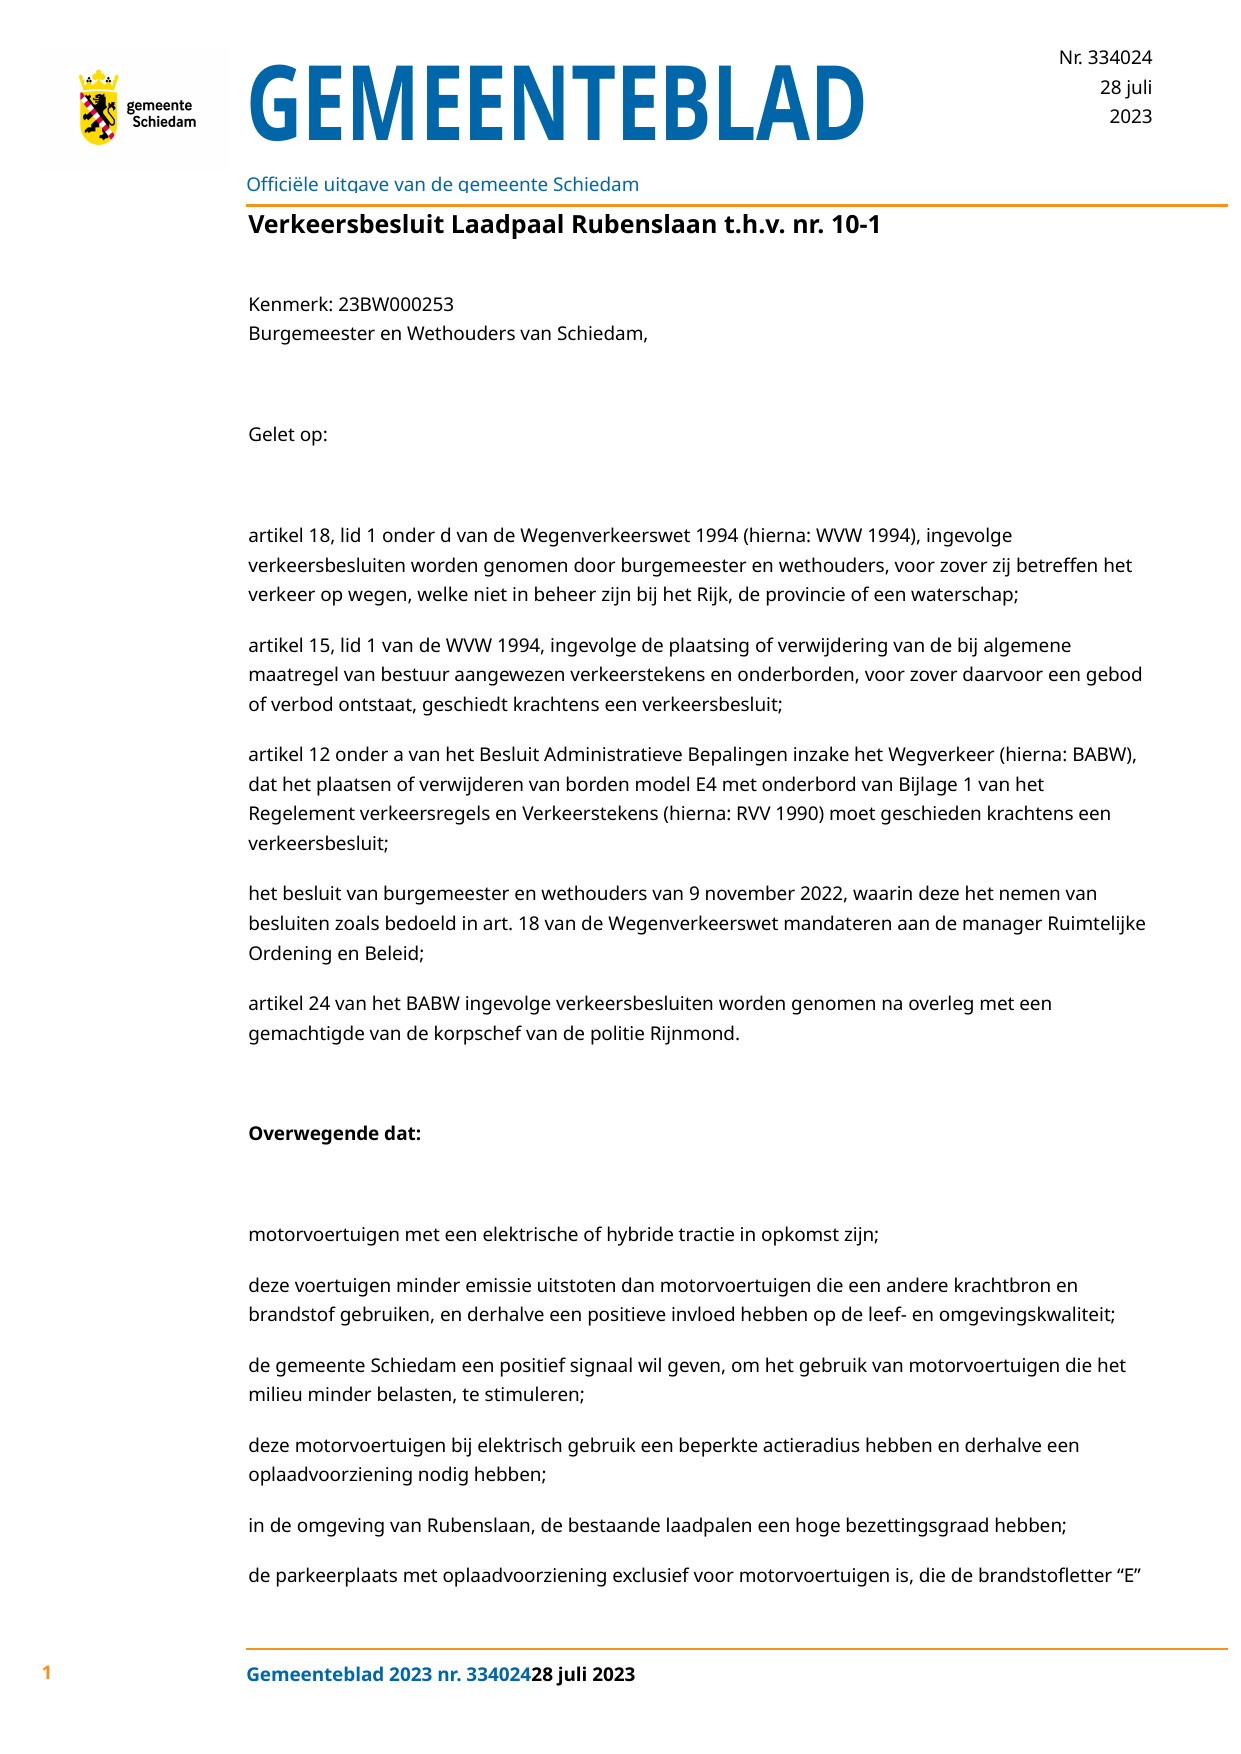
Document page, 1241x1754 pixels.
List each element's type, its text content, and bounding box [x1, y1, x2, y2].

text Gelet op: [248, 421, 1152, 447]
text de parkeerplaats met oplaadvoorziening exclusief voor motorvoertuigen is, die de brandstofletter “E” [248, 1562, 1152, 1588]
text artikel 24 van het BABW ingevolge verkeersbesluiten worden genomen na overleg met een gemachtigde van de korpschef van de politie Rijnmond. [248, 990, 1152, 1046]
text motorvoertuigen met een elektrische of hybride tractie in opkomst zijn; [248, 1221, 1152, 1247]
text artikel 12 onder a van het Besluit Administratieve Bepalingen inzake het Wegverkeer (hierna: BABW), dat het plaatsen of verwijderen van borden model E4 met onderbord van Bijlage 1 van het Regelement verkeersregels en Verkeerstekens (hierna: RVV 1990) moet geschieden krachtens een verkeersbesluit; [248, 741, 1152, 856]
text artikel 18, lid 1 onder d van de Wegenverkeerswet 1994 (hierna: WVW 1994), ingevolge verkeersbesluiten worden genomen door burgemeester en wethouders, voor zover zij betreffen het verkeer op wegen, welke niet in beheer zijn bij het Rijk, de provincie of een waterschap; [248, 522, 1152, 607]
text in de omgeving van Rubenslaan, de bestaande laadpalen een hoge bezettingsgraad hebben; [248, 1512, 1152, 1538]
text Burgemeester en Wethouders van Schiedam, [248, 321, 1152, 346]
text Verkeersbesluit Laadpaal Rubenslaan t.h.v. nr. 10-1 [248, 207, 1152, 241]
text Kenmerk: 23BW000253 [248, 291, 1152, 317]
text de gemeente Schiedam een positief signaal wil geven, om het gebruik van motorvoertuigen die het milieu minder belasten, te stimuleren; [248, 1352, 1152, 1407]
text Overwegende dat: [248, 1121, 1152, 1146]
text deze voertuigen minder emissie uitstoten dan motorvoertuigen die een andere krachtbron en brandstof gebruiken, en derhalve een positieve invloed hebben op de leef- en omgevingskwaliteit; [248, 1272, 1152, 1327]
text deze motorvoertuigen bij elektrisch gebruik een beperkte actieradius hebben en derhalve een oplaadvoorziening nodig hebben; [248, 1432, 1152, 1487]
picture [41, 47, 231, 172]
text het besluit van burgemeester en wethouders van 9 november 2022, waarin deze het nemen van besluiten zoals bedoeld in art. 18 van de Wegenverkeerswet mandateren aan de manager Ruimtelijke Ordening en Beleid; [248, 881, 1152, 966]
text artikel 15, lid 1 van de WVW 1994, ingevolge de plaatsing of verwijdering van de bij algemene maatregel van bestuur aangewezen verkeerstekens en onderborden, voor zover daarvoor een gebod of verbod ontstaat, geschiedt krachtens een verkeersbesluit; [248, 632, 1152, 717]
